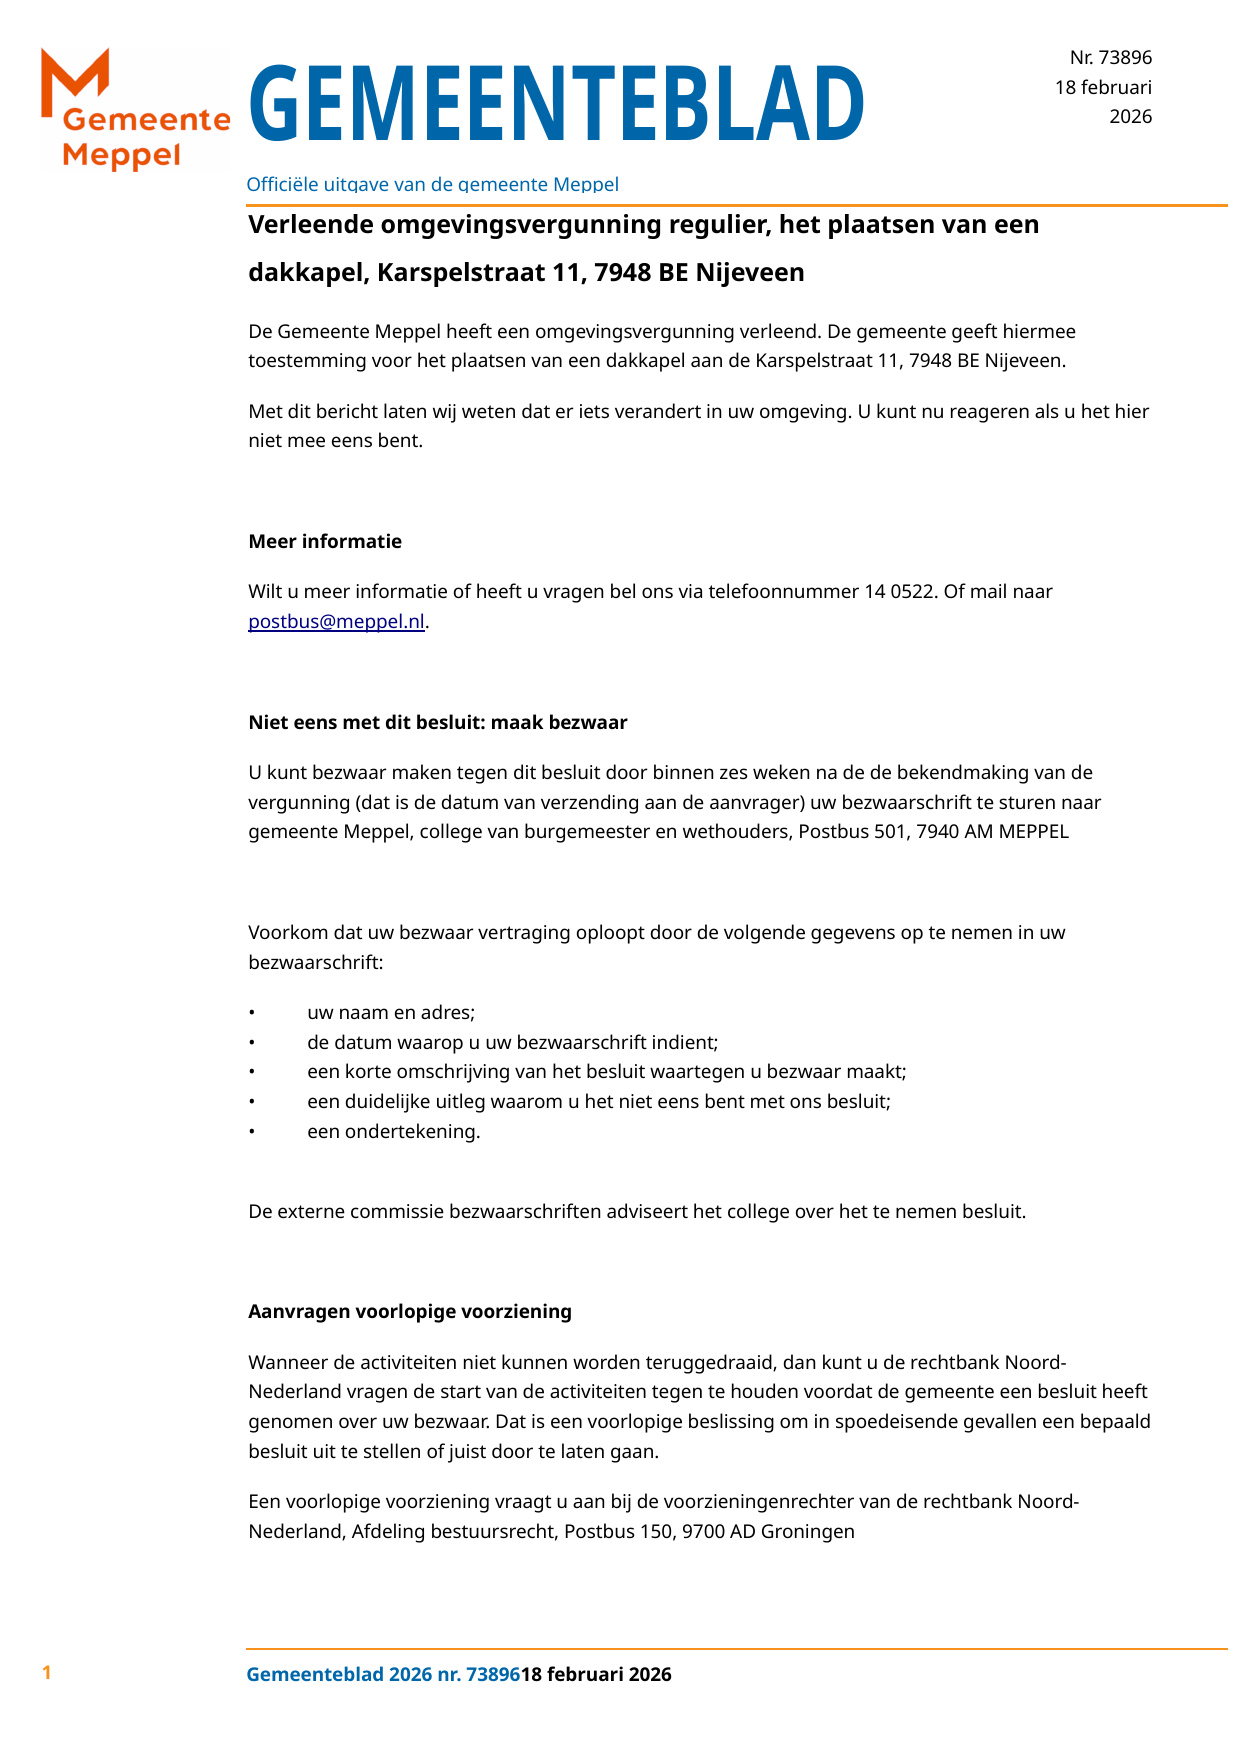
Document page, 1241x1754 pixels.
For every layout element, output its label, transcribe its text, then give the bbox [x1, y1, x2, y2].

list de datum waarop u uw bezwaarschrift indient; [248, 1029, 1152, 1055]
text Wilt u meer informatie of heeft u vragen bel ons via telefoonnummer 14 0522. Of mail naar postbus@meppel.nl. [248, 579, 1152, 634]
text Niet eens met dit besluit: maak bezwaar [248, 709, 1152, 735]
list uw naam en adres; [248, 999, 1152, 1025]
text De externe commissie bezwaarschriften adviseert het college over het te nemen besluit. [248, 1198, 1152, 1224]
picture [41, 47, 231, 172]
list een ondertekening. [248, 1118, 1152, 1144]
list een duidelijke uitleg waarom u het niet eens bent met ons besluit; [248, 1088, 1152, 1114]
text Met dit bericht laten wij weten dat er iets verandert in uw omgeving. U kunt nu reageren als u het hier niet mee eens bent. [248, 398, 1152, 453]
text Meer informatie [248, 528, 1152, 554]
text Aanvragen voorlopige voorziening [248, 1299, 1152, 1324]
text De Gemeente Meppel heeft een omgevingsvergunning verleend. De gemeente geeft hiermee toestemming voor het plaatsen van een dakkapel aan de Karspelstraat 11, 7948 BE Nijeveen. [248, 318, 1152, 373]
text Voorkom dat uw bezwaar vertraging oploopt door de volgende gegevens op te nemen in uw bezwaarschrift: [248, 919, 1152, 975]
text Verleende omgevingsvergunning regulier, het plaatsen van een dakkapel, Karspelstraat 11, 7948 BE Nijeveen [248, 207, 1152, 288]
text Wanneer de activiteiten niet kunnen worden teruggedraaid, dan kunt u de rechtbank Noord-Nederland vragen de start van de activiteiten tegen te houden voordat de gemeente een besluit heeft genomen over uw bezwaar. Dat is een voorlopige beslissing om in spoedeisende gevallen een bepaald besluit uit te stellen of juist door te laten gaan. [248, 1349, 1152, 1464]
list een korte omschrijving van het besluit waartegen u bezwaar maakt; [248, 1059, 1152, 1084]
text U kunt bezwaar maken tegen dit besluit door binnen zes weken na de de bekendmaking van de vergunning (dat is de datum van verzending aan de aanvrager) uw bezwaarschrift te sturen naar gemeente Meppel, college van burgemeester en wethouders, Postbus 501, 7940 AM MEPPEL [248, 759, 1152, 844]
text Een voorlopige voorziening vraagt u aan bij de voorzieningenrechter van de rechtbank Noord-Nederland, Afdeling bestuursrecht, Postbus 150, 9700 AD Groningen [248, 1488, 1152, 1544]
